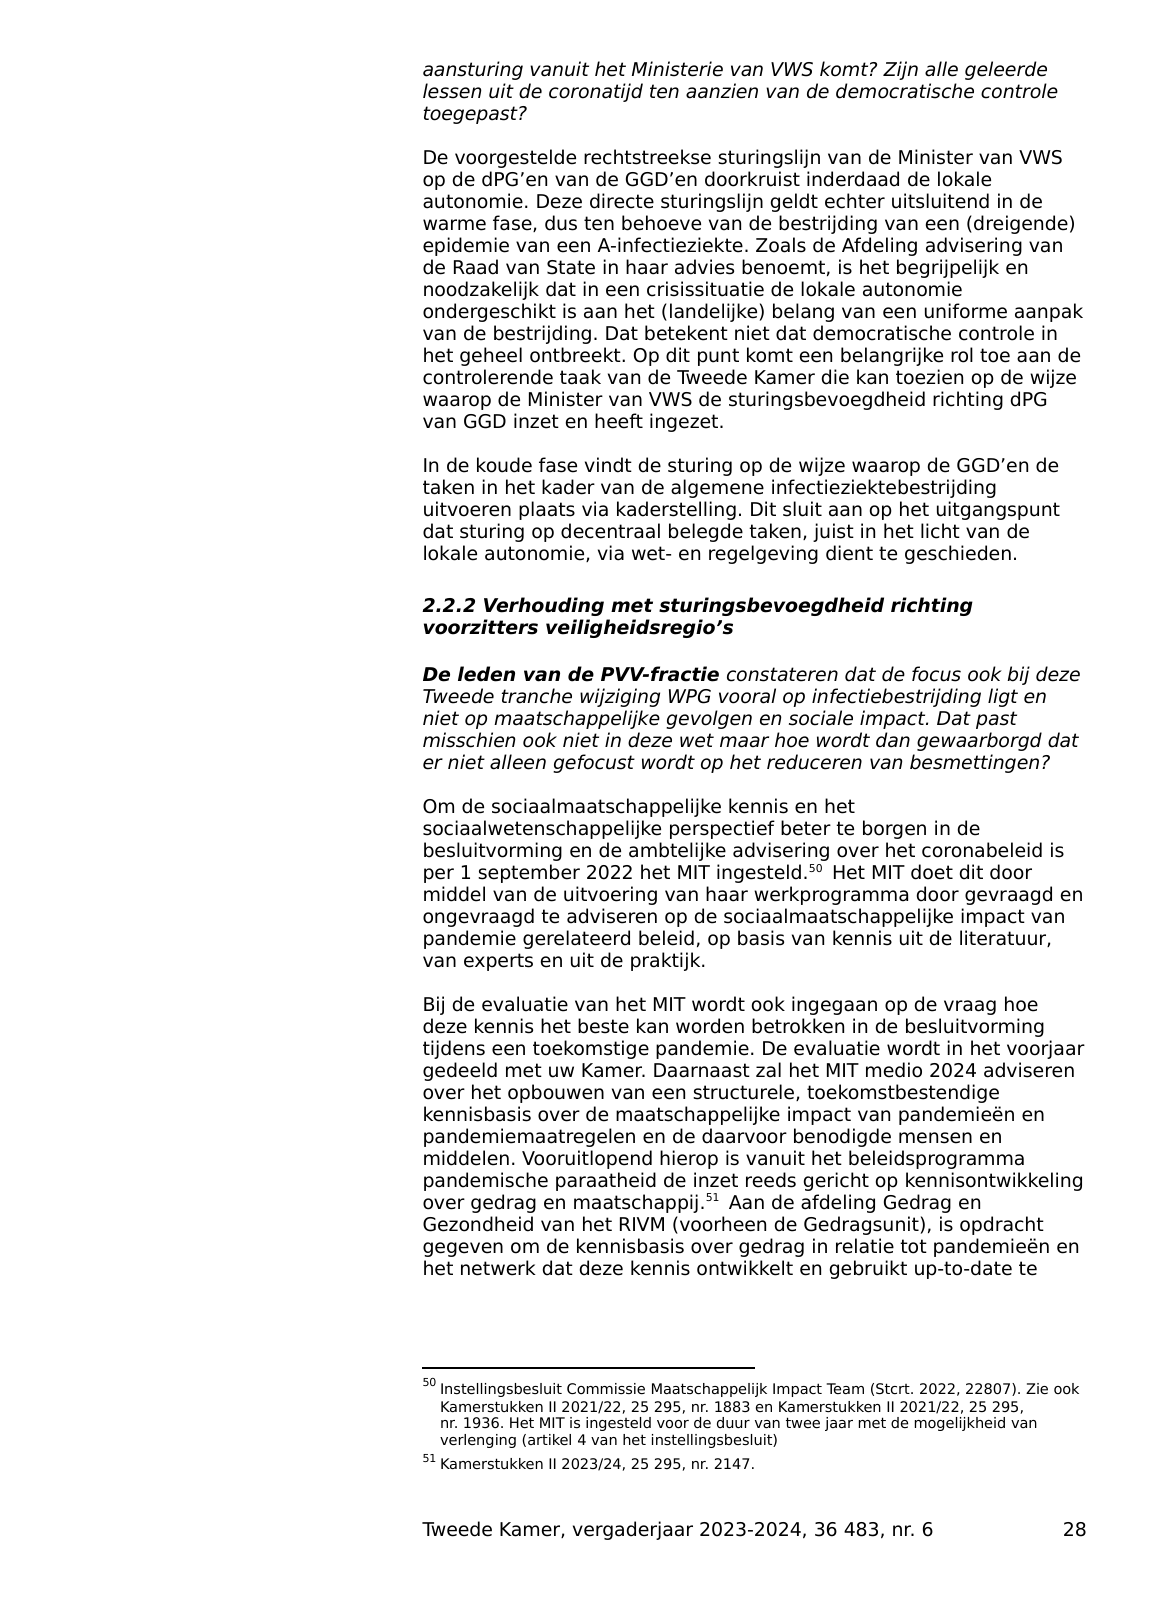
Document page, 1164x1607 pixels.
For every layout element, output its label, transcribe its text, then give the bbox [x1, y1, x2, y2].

text Om de sociaalmaatschappelijke kennis en het sociaalwetenschappelijke perspectief beter te borgen in de besluitvorming en de ambtelijke advisering over het coronabeleid is per 1 september 2022 het MIT ingesteld. Het MIT doet dit door middel van de uitvoering van haar werkprogramma door gevraagd en ongevraagd te adviseren op de sociaalmaatschappelijke impact van pandemie gerelateerd beleid, op basis van kennis uit de literatuur, van experts en uit de praktijk. [422, 796, 1087, 972]
text De voorgestelde rechtstreekse sturingslijn van de Minister van VWS op de dPG’en van de GGD’en doorkruist inderdaad de lokale autonomie. Deze directe sturingslijn geldt echter uitsluitend in de warme fase, dus ten behoeve van de bestrijding van een (dreigende) epidemie van een A-infectieziekte. Zoals de Afdeling advisering van de Raad van State in haar advies benoemt, is het begrijpelijk en noodzakelijk dat in een crisissituatie de lokale autonomie ondergeschikt is aan het (landelijke) belang van een uniforme aanpak van de bestrijding. Dat betekent niet dat democratische controle in het geheel ontbreekt. Op dit punt komt een belangrijke rol toe aan de controlerende taak van de Tweede Kamer die kan toezien op de wijze waarop de Minister van VWS de sturingsbevoegdheid richting dPG van GGD inzet en heeft ingezet. [422, 147, 1087, 433]
text In de koude fase vindt de sturing op de wijze waarop de GGD’en de taken in het kader van de algemene infectieziektebestrijding uitvoeren plaats via kaderstelling. Dit sluit aan op het uitgangspunt dat sturing op decentraal belegde taken, juist in het licht van de lokale autonomie, via wet- en regelgeving dient te geschieden. [422, 455, 1087, 565]
text Bij de evaluatie van het MIT wordt ook ingegaan op de vraag hoe deze kennis het beste kan worden betrokken in de besluitvorming tijdens een toekomstige pandemie. De evaluatie wordt in het voorjaar gedeeld met uw Kamer. Daarnaast zal het MIT medio 2024 adviseren over het opbouwen van een structurele, toekomstbestendige kennisbasis over de maatschappelijke impact van pandemieën en pandemiemaatregelen en de daarvoor benodigde mensen en middelen. Vooruitlopend hierop is vanuit het beleidsprogramma pandemische paraatheid de inzet reeds gericht op kennisontwikkeling over gedrag en maatschappij. Aan de afdeling Gedrag en Gezondheid van het RIVM (voorheen de Gedragsunit), is opdracht gegeven om de kennisbasis over gedrag in relatie tot pandemieën en het netwerk dat deze kennis ontwikkelt en gebruikt up-to-date te [422, 994, 1087, 1280]
text Kamerstukken II 2023/24, 25 295, nr. 2147. [422, 1452, 1087, 1474]
text Instellingsbesluit Commissie Maatschappelijk Impact Team (Stcrt. 2022, 22807). Zie ook Kamerstukken II 2021/22, 25 295, nr. 1883 en Kamerstukken II 2021/22, 25 295, nr. 1936. Het MIT is ingesteld voor de duur van twee jaar met de mogelijkheid van verlenging (artikel 4 van het instellingsbesluit) [422, 1377, 1087, 1449]
text De leden van de PVV-fractie constateren dat de focus ook bij deze Tweede tranche wijziging WPG vooral op infectiebestrijding ligt en niet op maatschappelijke gevolgen en sociale impact. Dat past misschien ook niet in deze wet maar hoe wordt dan gewaarborgd dat er niet alleen gefocust wordt op het reduceren van besmettingen? [422, 664, 1087, 774]
subtitle 2.2.2 Verhouding met sturingsbevoegdheid richting voorzitters veiligheidsregio’s [422, 595, 1087, 639]
text aansturing vanuit het Ministerie van VWS komt? Zijn alle geleerde lessen uit de coronatijd ten aanzien van de democratische controle toegepast? [422, 59, 1087, 125]
